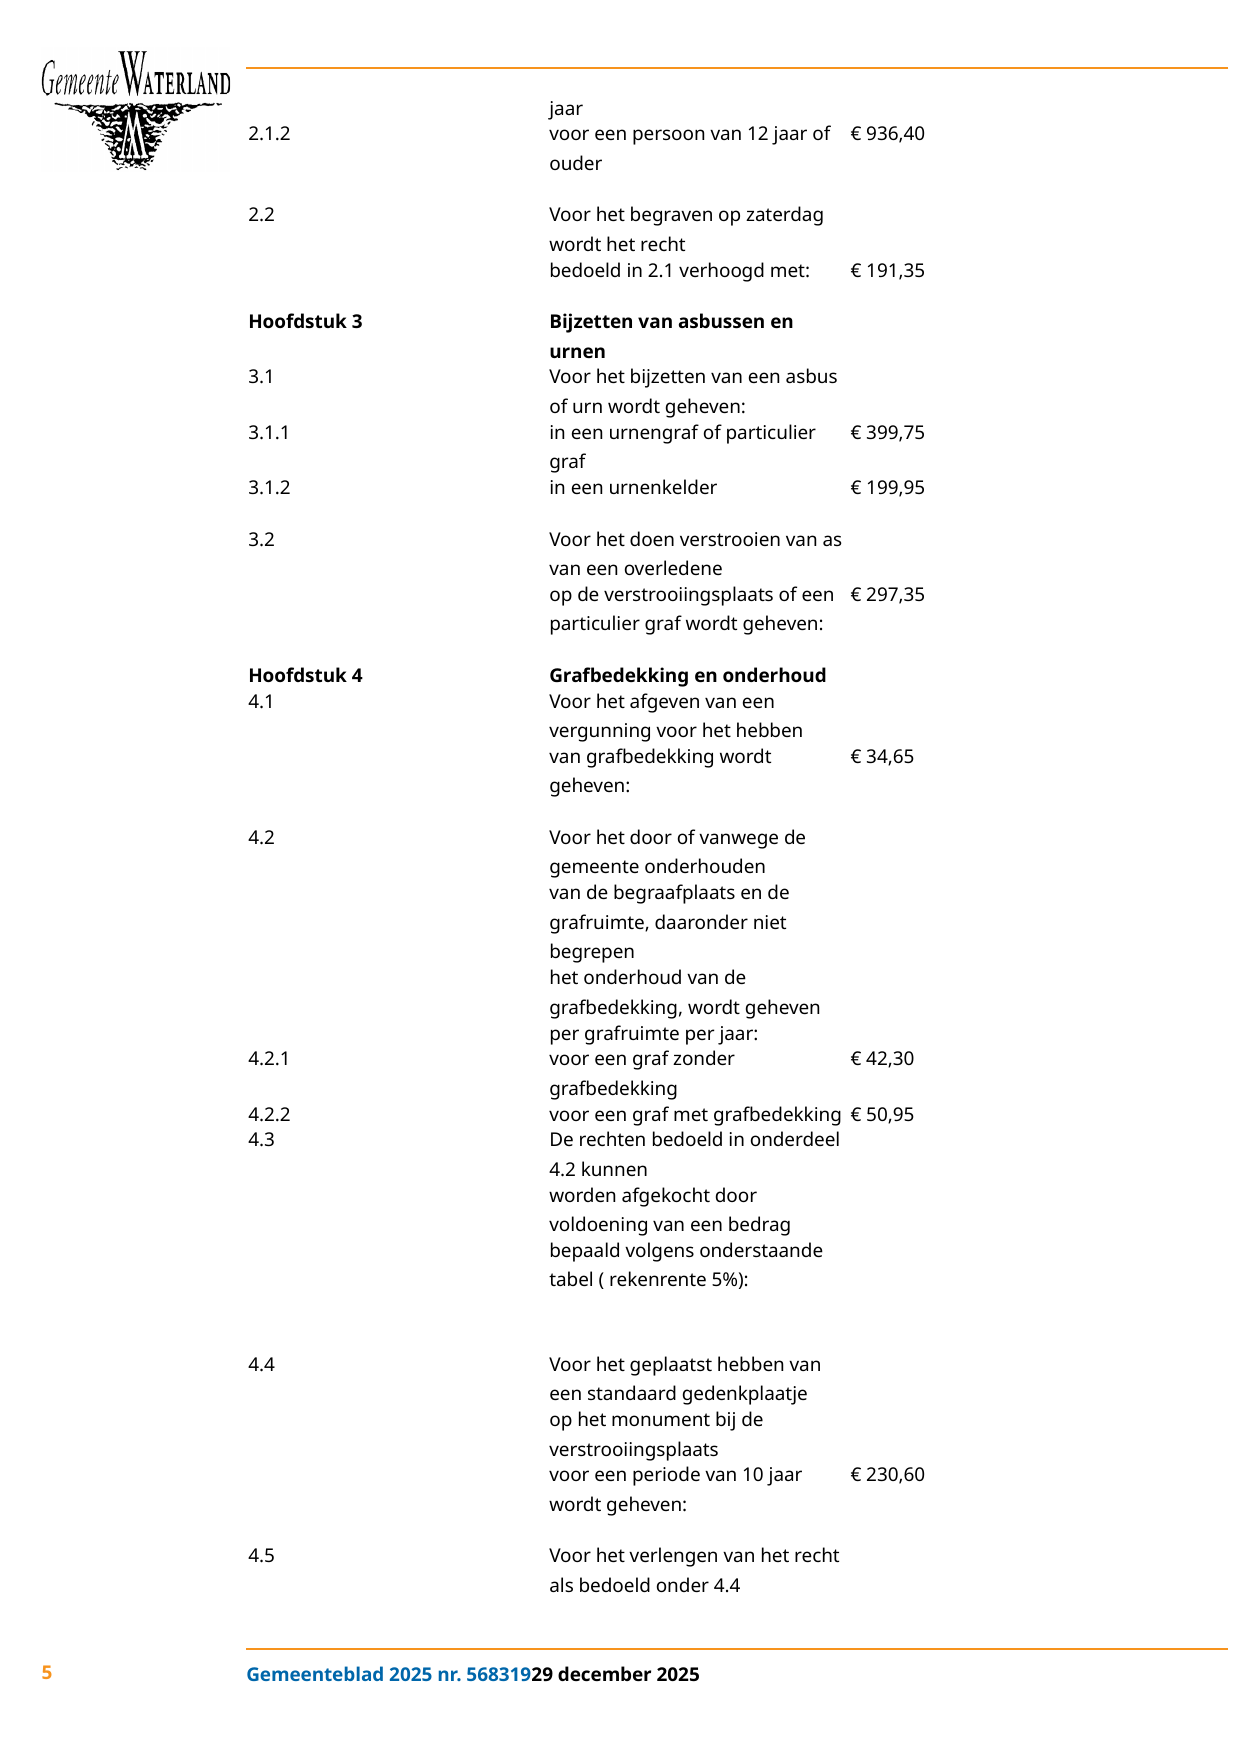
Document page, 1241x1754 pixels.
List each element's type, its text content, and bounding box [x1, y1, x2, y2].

table_cell [850, 95, 1152, 121]
table_cell [850, 1543, 1152, 1598]
table_cell [248, 636, 549, 662]
table_cell [850, 799, 1152, 824]
table_cell [850, 283, 1152, 308]
table_cell € 230,60 [850, 1462, 1152, 1517]
table_cell het onderhoud van de grafbedekking, wordt geheven [549, 964, 850, 1020]
table_cell van grafbedekking wordt geheven: [549, 743, 850, 798]
table_cell [248, 880, 549, 964]
table_cell 3.1 [248, 364, 549, 419]
table_cell [850, 526, 1152, 581]
table_cell [248, 964, 549, 1020]
table_cell [850, 688, 1152, 743]
table_cell [549, 799, 850, 824]
table_cell De rechten bedoeld in onderdeel 4.2 kunnen [549, 1126, 850, 1182]
table_cell worden afgekocht door voldoening van een bedrag [549, 1182, 850, 1237]
table_cell [549, 636, 850, 662]
table_cell € 42,30 [850, 1045, 1152, 1101]
table_cell [850, 1406, 1152, 1462]
table_cell voor een periode van 10 jaar wordt geheven: [549, 1462, 850, 1517]
table_cell voor een persoon van 12 jaar of ouder [549, 121, 850, 176]
table_cell [248, 1406, 549, 1462]
table_cell [248, 1182, 549, 1237]
table_cell [850, 636, 1152, 662]
table_header [850, 1351, 1152, 1406]
table_cell Grafbedekking en onderhoud [549, 662, 850, 688]
table_cell van de begraafplaats en de grafruimte, daaronder niet begrepen [549, 880, 850, 964]
table_cell [850, 1182, 1152, 1237]
table_cell [850, 308, 1152, 364]
table_cell € 191,35 [850, 257, 1152, 283]
table_cell 2.2 [248, 202, 549, 257]
table_cell € 399,75 [850, 419, 1152, 474]
table_cell bedoeld in 2.1 verhoogd met: [549, 257, 850, 283]
table_cell in een urnengraf of particulier graf [549, 419, 850, 474]
table_cell jaar [549, 95, 850, 121]
table_cell € 936,40 [850, 121, 1152, 176]
table_cell op de verstrooiingsplaats of een particulier graf wordt geheven: [549, 581, 850, 636]
table_cell [549, 1517, 850, 1543]
table_cell [248, 500, 549, 526]
table_cell [248, 743, 549, 798]
table_cell Voor het afgeven van een vergunning voor het hebben [549, 688, 850, 743]
table_cell [248, 581, 549, 636]
table_cell [248, 176, 549, 202]
table_cell [248, 1517, 549, 1543]
table_cell 4.2.1 [248, 1045, 549, 1101]
table_cell € 34,65 [850, 743, 1152, 798]
table_cell [850, 364, 1152, 419]
table_cell [850, 662, 1152, 688]
table_cell Voor het door of vanwege de gemeente onderhouden [549, 824, 850, 879]
table_cell Voor het bijzetten van een asbus of urn wordt geheven: [549, 364, 850, 419]
table_cell [248, 95, 549, 121]
table_cell [248, 1237, 549, 1292]
table_cell € 297,35 [850, 581, 1152, 636]
table_cell [850, 1126, 1152, 1182]
table_cell 4.1 [248, 688, 549, 743]
table_cell voor een graf met grafbedekking [549, 1101, 850, 1126]
table_cell 4.5 [248, 1543, 549, 1598]
table_cell per grafruimte per jaar: [549, 1020, 850, 1045]
table_cell [549, 176, 850, 202]
table_cell [248, 799, 549, 824]
table_cell [248, 1020, 549, 1045]
table_cell Voor het doen verstrooien van as van een overledene [549, 526, 850, 581]
table_cell Voor het verlengen van het recht als bedoeld onder 4.4 [549, 1543, 850, 1598]
table_cell Hoofdstuk 3 [248, 308, 549, 364]
table_cell [850, 202, 1152, 257]
table_header Voor het geplaatst hebben van een standaard gedenkplaatje [549, 1351, 850, 1406]
table_cell [549, 500, 850, 526]
picture [41, 47, 231, 172]
table_cell 3.1.2 [248, 474, 549, 500]
table_cell op het monument bij de verstrooiingsplaats [549, 1406, 850, 1462]
table_cell [248, 257, 549, 283]
table_cell [850, 500, 1152, 526]
table_cell € 199,95 [850, 474, 1152, 500]
table_cell 3.1.1 [248, 419, 549, 474]
table_cell [850, 1517, 1152, 1543]
table_cell Bijzetten van asbussen en urnen [549, 308, 850, 364]
table_cell 4.2.2 [248, 1101, 549, 1126]
table_cell [850, 176, 1152, 202]
table_cell [549, 283, 850, 308]
table_cell 4.3 [248, 1126, 549, 1182]
table_cell voor een graf zonder grafbedekking [549, 1045, 850, 1101]
table_cell [850, 1020, 1152, 1045]
table_cell [850, 1237, 1152, 1292]
table_header 4.4 [248, 1351, 549, 1406]
table_cell 2.1.2 [248, 121, 549, 176]
table_cell 4.2 [248, 824, 549, 879]
table_cell Voor het begraven op zaterdag wordt het recht [549, 202, 850, 257]
table_cell 3.2 [248, 526, 549, 581]
table_cell € 50,95 [850, 1101, 1152, 1126]
table_cell [248, 283, 549, 308]
table_cell in een urnenkelder [549, 474, 850, 500]
table_cell [850, 880, 1152, 964]
table_cell [850, 964, 1152, 1020]
table_cell bepaald volgens onderstaande tabel ( rekenrente 5%): [549, 1237, 850, 1292]
table_cell [850, 824, 1152, 879]
table_cell [248, 1462, 549, 1517]
table_cell Hoofdstuk 4 [248, 662, 549, 688]
